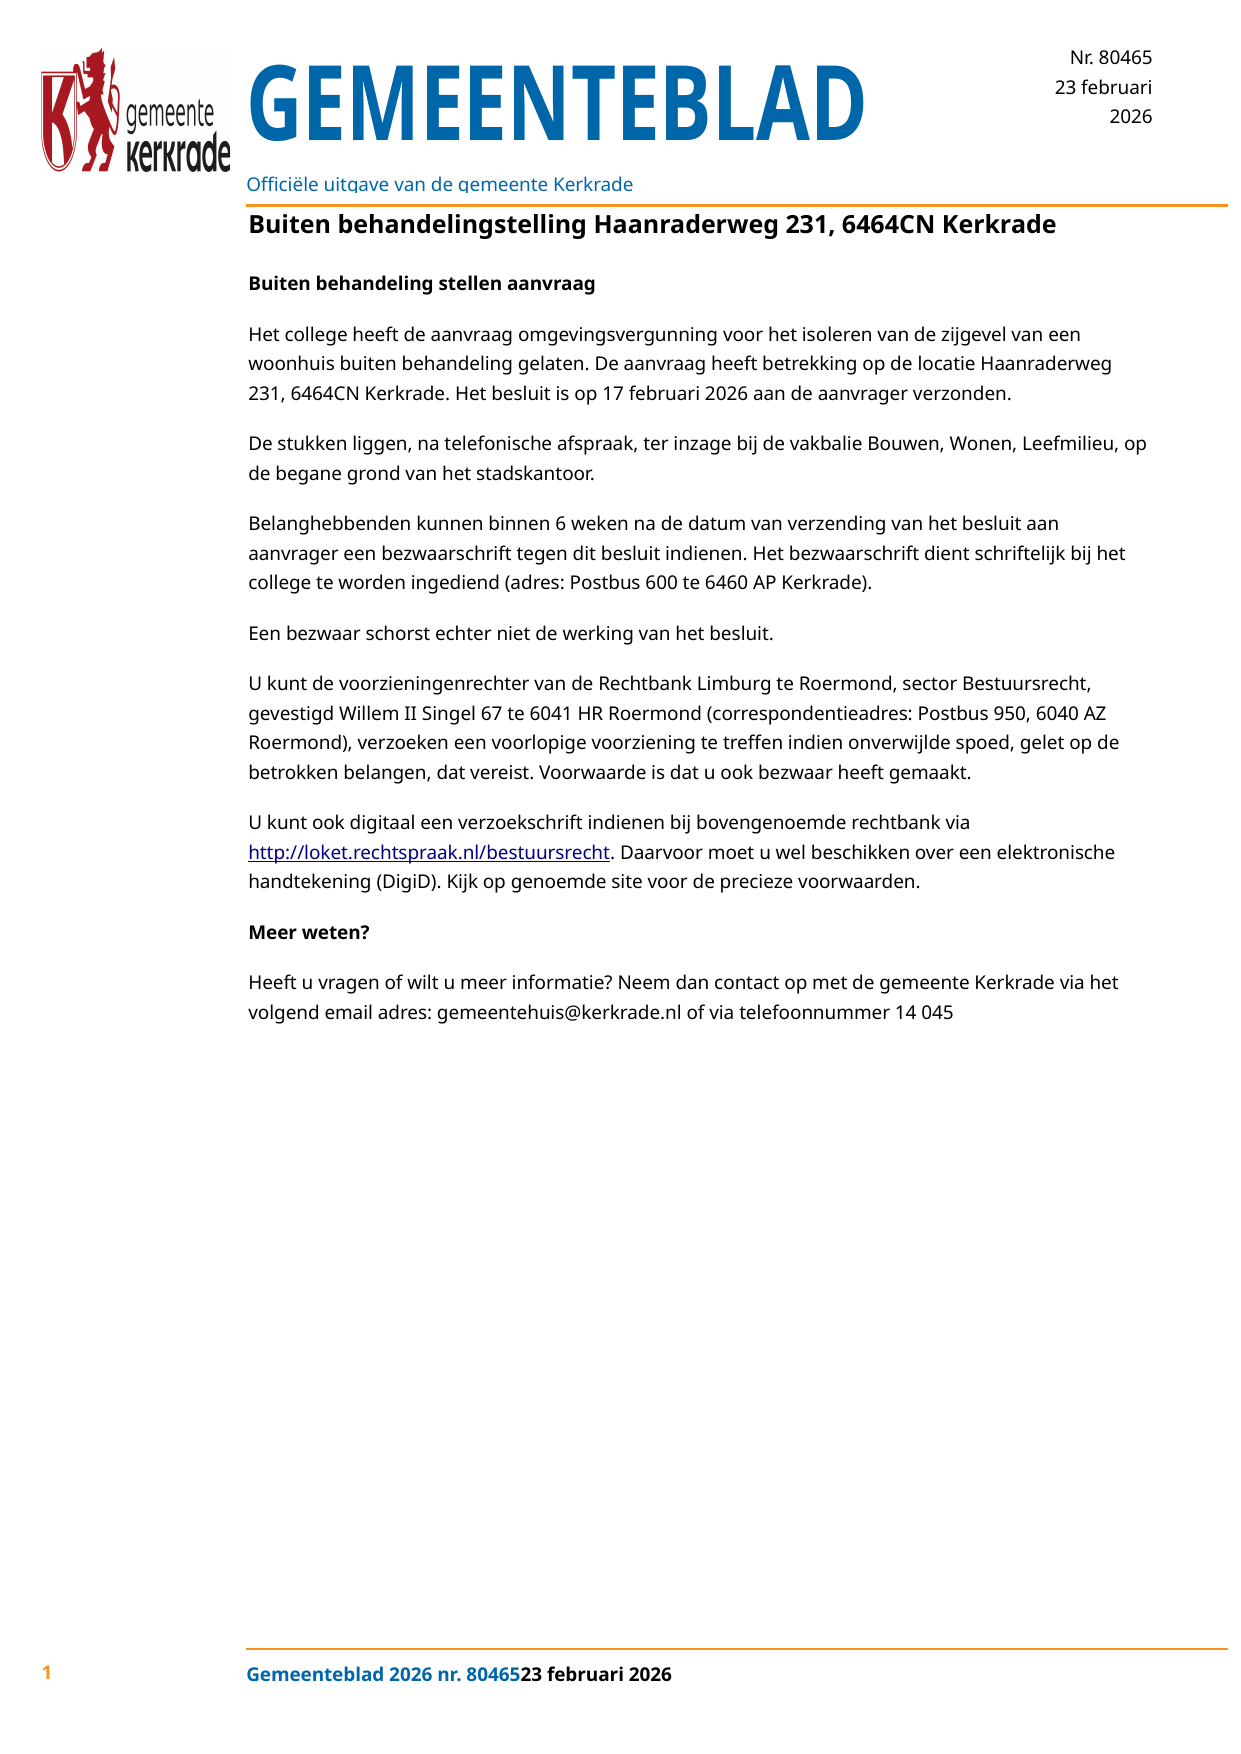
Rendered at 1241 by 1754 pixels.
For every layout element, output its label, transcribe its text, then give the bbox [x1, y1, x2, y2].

text U kunt de voorzieningenrechter van de Rechtbank Limburg te Roermond, sector Bestuursrecht, gevestigd Willem II Singel 67 te 6041 HR Roermond (correspondentieadres: Postbus 950, 6040 AZ Roermond), verzoeken een voorlopige voorziening te treffen indien onverwijlde spoed, gelet op de betrokken belangen, dat vereist. Voorwaarde is dat u ook bezwaar heeft gemaakt. [248, 670, 1152, 785]
text Meer weten? [248, 919, 1152, 945]
text Belanghebbenden kunnen binnen 6 weken na de datum van verzending van het besluit aan aanvrager een bezwaarschrift tegen dit besluit indienen. Het bezwaarschrift dient schriftelijk bij het college te worden ingediend (adres: Postbus 600 te 6460 AP Kerkrade). [248, 510, 1152, 595]
text De stukken liggen, na telefonische afspraak, ter inzage bij de vakbalie Bouwen, Wonen, Leefmilieu, op de begane grond van het stadskantoor. [248, 430, 1152, 486]
text Buiten behandelingstelling Haanraderweg 231, 6464CN Kerkrade [248, 207, 1152, 241]
picture [41, 47, 231, 172]
text Een bezwaar schorst echter niet de werking van het besluit. [248, 620, 1152, 646]
text Het college heeft de aanvraag omgevingsvergunning voor het isoleren van de zijgevel van een woonhuis buiten behandeling gelaten. De aanvraag heeft betrekking op de locatie Haanraderweg 231, 6464CN Kerkrade. Het besluit is op 17 februari 2026 aan de aanvrager verzonden. [248, 321, 1152, 406]
text Heeft u vragen of wilt u meer informatie? Neem dan contact op met de gemeente Kerkrade via het volgend email adres: gemeentehuis@kerkrade.nl of via telefoonnummer 14 045 [248, 969, 1152, 1025]
text U kunt ook digitaal een verzoekschrift indienen bij bovengenoemde rechtbank via http://loket.rechtspraak.nl/bestuursrecht. Daarvoor moet u wel beschikken over een elektronische handtekening (DigiD). Kijk op genoemde site voor de precieze voorwaarden. [248, 809, 1152, 894]
text Buiten behandeling stellen aanvraag [248, 270, 1152, 296]
